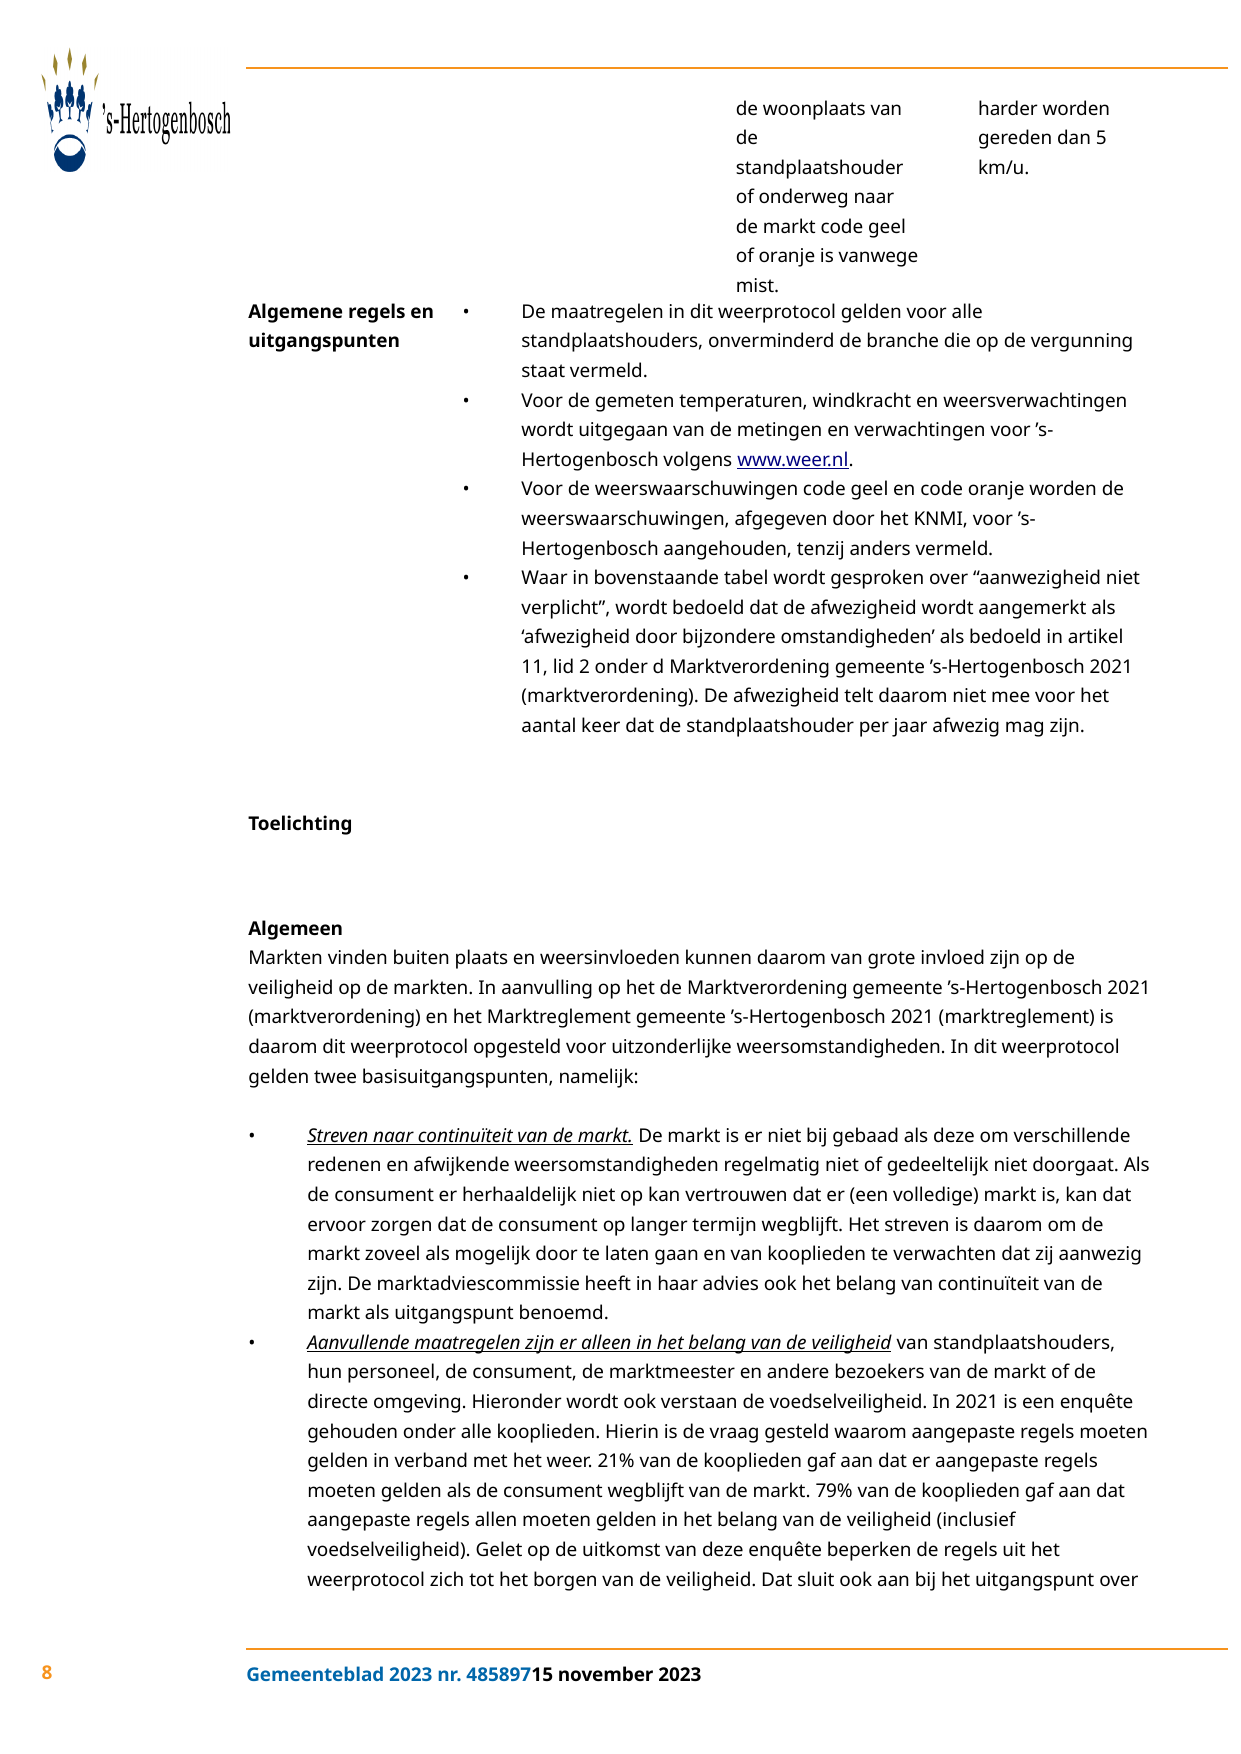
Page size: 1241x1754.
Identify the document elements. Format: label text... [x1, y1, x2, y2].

picture [41, 47, 231, 172]
text Markten vinden buiten plaats en weersinvloeden kunnen daarom van grote invloed zijn op de veiligheid op de markten. In aanvulling op het de Marktverordening gemeente ’s-Hertogenbosch 2021 (marktverordening) en het Marktreglement gemeente ’s-Hertogenbosch 2021 (marktreglement) is daarom dit weerprotocol opgesteld voor uitzonderlijke weersomstandigheden. In dit weerprotocol gelden twee basisuitgangspunten, namelijk: [248, 944, 1152, 1088]
table_cell de woonplaats van de standplaatshouder of onderweg naar de markt code geel of oranje is vanwege mist. [676, 95, 919, 298]
table_cell harder worden gereden dan 5 km/u. [919, 95, 1152, 298]
table_cell [462, 95, 676, 298]
text Algemeen [248, 915, 1152, 941]
table_cell Algemene regels en uitgangspunten [248, 298, 462, 738]
table_cell [248, 95, 462, 298]
list Aanvullende maatregelen zijn er alleen in het belang van de veiligheid van standplaatshouders, hun personeel, de consument, de marktmeester en andere bezoekers van de markt of de directe omgeving. Hieronder wordt ook verstaan de voedselveiligheid. In 2021 is een enquête gehouden onder alle kooplieden. Hierin is de vraag gesteld waarom aangepaste regels moeten gelden in verband met het weer. 21% van de kooplieden gaf aan dat er aangepaste regels moeten gelden als de consument wegblijft van de markt. 79% van de kooplieden gaf aan dat aangepaste regels allen moeten gelden in het belang van de veiligheid (inclusief voedselveiligheid). Gelet op de uitkomst van deze enquête beperken de regels uit het weerprotocol zich tot het borgen van de veiligheid. Dat sluit ook aan bij het uitgangspunt over [248, 1329, 1152, 1591]
table_cell De maatregelen in dit weerprotocol gelden voor alle standplaatshouders, onverminderd de branche die op de vergunning staat vermeld. Voor de gemeten temperaturen, windkracht en weersverwachtingen wordt uitgegaan van de metingen en verwachtingen voor ’s-Hertogenbosch volgens www.weer.nl. Voor de weerswaarschuwingen code geel en code oranje worden de weerswaarschuwingen, afgegeven door het KNMI, voor ’s-Hertogenbosch aangehouden, tenzij anders vermeld. Waar in bovenstaande tabel wordt gesproken over “aanwezigheid niet verplicht”, wordt bedoeld dat de afwezigheid wordt aangemerkt als ‘afwezigheid door bijzondere omstandigheden’ als bedoeld in artikel 11, lid 2 onder d Marktverordening gemeente ’s-Hertogenbosch 2021 (marktverordening). De afwezigheid telt daarom niet mee voor het aantal keer dat de standplaatshouder per jaar afwezig mag zijn. [462, 298, 1152, 738]
list Streven naar continuïteit van de markt. De markt is er niet bij gebaad als deze om verschillende redenen en afwijkende weersomstandigheden regelmatig niet of gedeeltelijk niet doorgaat. Als de consument er herhaaldelijk niet op kan vertrouwen dat er (een volledige) markt is, kan dat ervoor zorgen dat de consument op langer termijn wegblijft. Het streven is daarom om de markt zoveel als mogelijk door te laten gaan en van kooplieden te verwachten dat zij aanwezig zijn. De marktadviescommissie heeft in haar advies ook het belang van continuïteit van de markt als uitgangspunt benoemd. [248, 1122, 1152, 1325]
text Toelichting [248, 808, 1152, 836]
